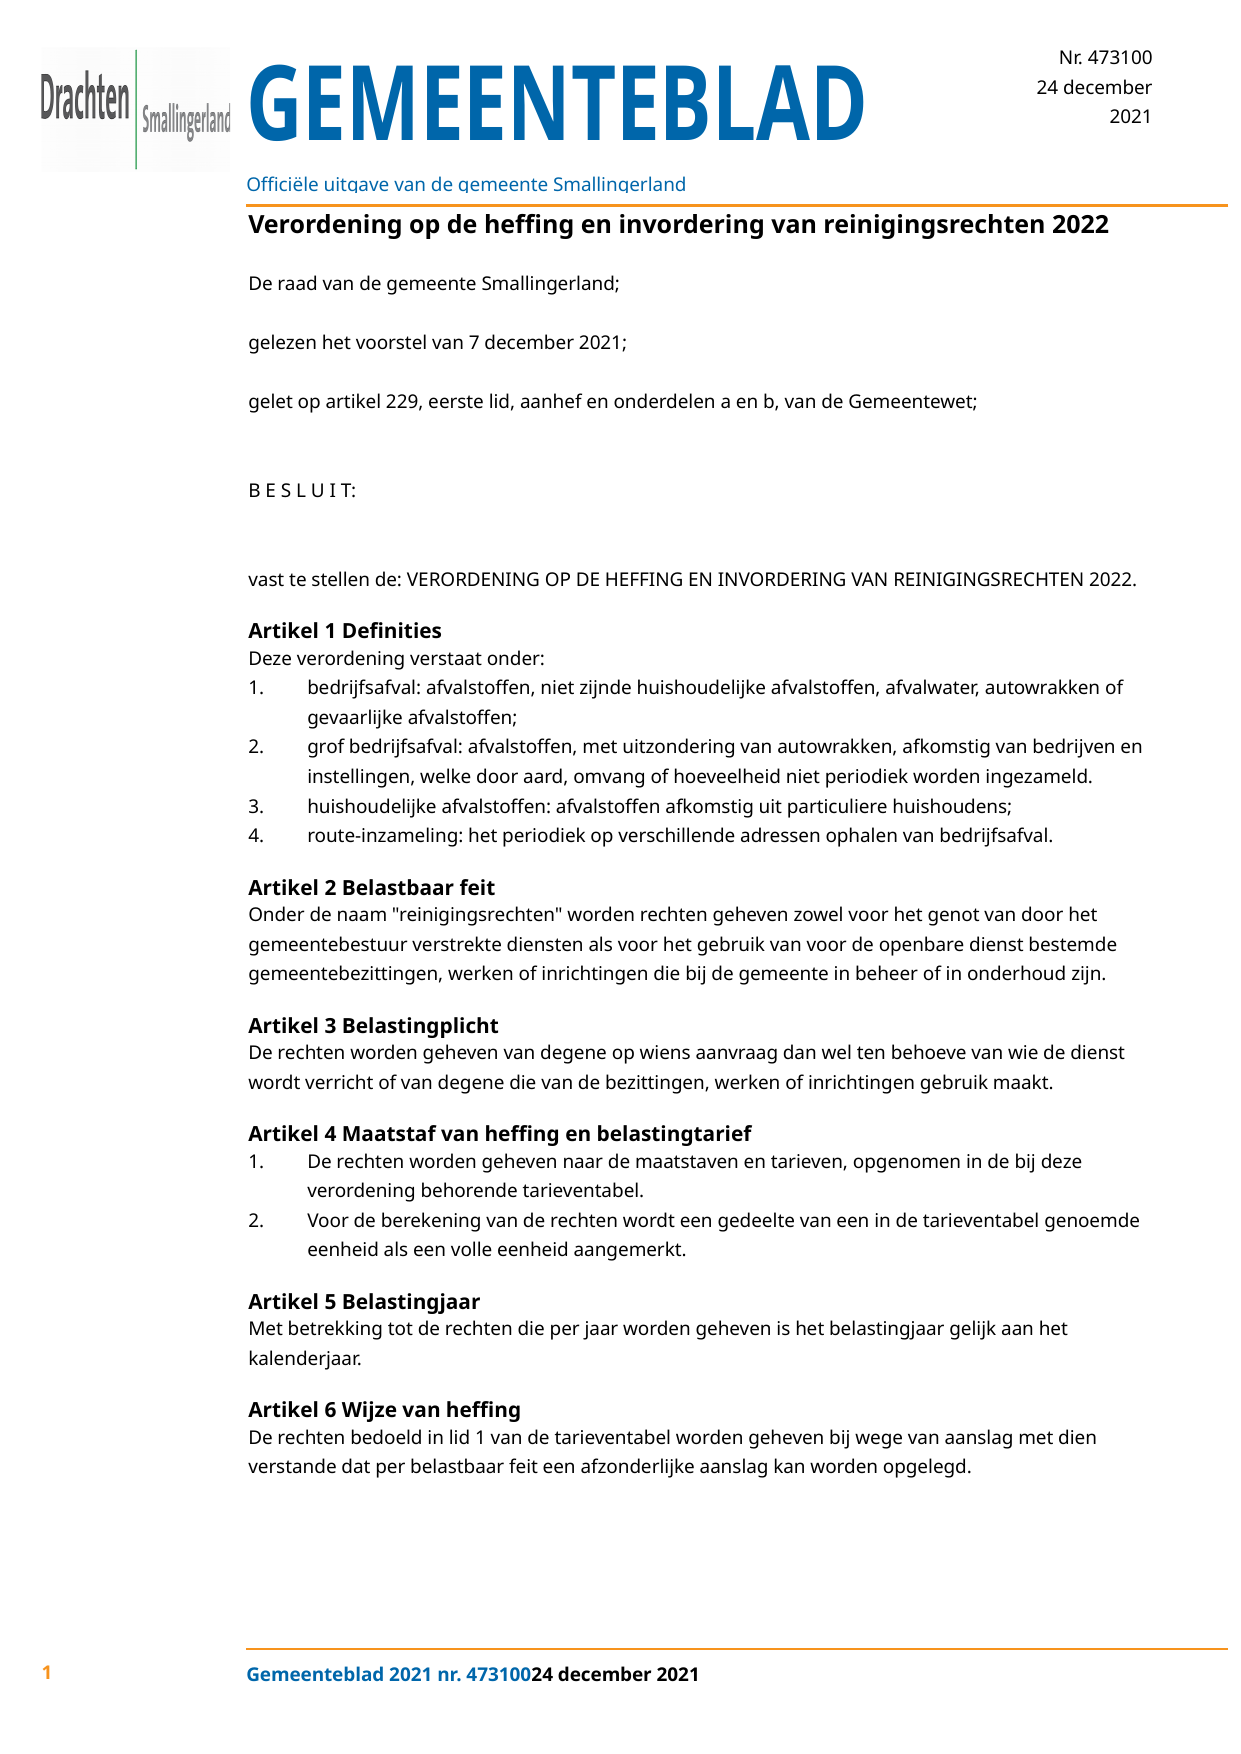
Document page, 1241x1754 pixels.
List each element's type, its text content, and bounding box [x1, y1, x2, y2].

text Deze verordening verstaat onder: [248, 645, 1152, 671]
text vast te stellen de: VERORDENING OP DE HEFFING EN INVORDERING VAN REINIGINGSRECHTEN 2022. [248, 566, 1152, 592]
list huishoudelijke afvalstoffen: afvalstoffen afkomstig uit particuliere huishoudens; [248, 793, 1152, 819]
list bedrijfsafval: afvalstoffen, niet zijnde huishoudelijke afvalstoffen, afvalwater, autowrakken of gevaarlijke afvalstoffen; [248, 674, 1152, 730]
text gelet op artikel 229, eerste lid, aanhef en onderdelen a en b, van de Gemeentewet; [248, 389, 1152, 414]
text Artikel 4 Maatstaf van heffing en belastingtarief [248, 1119, 1152, 1148]
picture [41, 47, 231, 172]
text Verordening op de heffing en invordering van reinigingsrechten 2022 [248, 207, 1152, 241]
text De rechten bedoeld in lid 1 van de tarieventabel worden geheven bij wege van aanslag met dien verstande dat per belastbaar feit een afzonderlijke aanslag kan worden opgelegd. [248, 1424, 1152, 1479]
text B E S L U I T: [248, 477, 1152, 503]
text Met betrekking tot de rechten die per jaar worden geheven is het belastingjaar gelijk aan het kalenderjaar. [248, 1315, 1152, 1371]
text Artikel 6 Wijze van heffing [248, 1395, 1152, 1424]
text De rechten worden geheven van degene op wiens aanvraag dan wel ten behoeve van wie de dienst wordt verricht of van degene die van de bezittingen, werken of inrichtingen gebruik maakt. [248, 1039, 1152, 1095]
text Artikel 3 Belastingplicht [248, 1011, 1152, 1039]
text De raad van de gemeente Smallingerland; [248, 270, 1152, 296]
list Voor de berekening van de rechten wordt een gedeelte van een in de tarieventabel genoemde eenheid als een volle eenheid aangemerkt. [248, 1207, 1152, 1262]
list De rechten worden geheven naar de maatstaven en tarieven, opgenomen in de bij deze verordening behorende tarieventabel. [248, 1148, 1152, 1203]
text Onder de naam "reinigingsrechten" worden rechten geheven zowel voor het genot van door het gemeentebestuur verstrekte diensten als voor het gebruik van voor de openbare dienst bestemde gemeentebezittingen, werken of inrichtingen die bij de gemeente in beheer of in onderhoud zijn. [248, 901, 1152, 986]
text Artikel 2 Belastbaar feit [248, 873, 1152, 901]
list route-inzameling: het periodiek op verschillende adressen ophalen van bedrijfsafval. [248, 822, 1152, 848]
text Artikel 5 Belastingjaar [248, 1287, 1152, 1315]
list grof bedrijfsafval: afvalstoffen, met uitzondering van autowrakken, afkomstig van bedrijven en instellingen, welke door aard, omvang of hoeveelheid niet periodiek worden ingezameld. [248, 734, 1152, 789]
text gelezen het voorstel van 7 december 2021; [248, 329, 1152, 355]
text Artikel 1 Definities [248, 617, 1152, 645]
